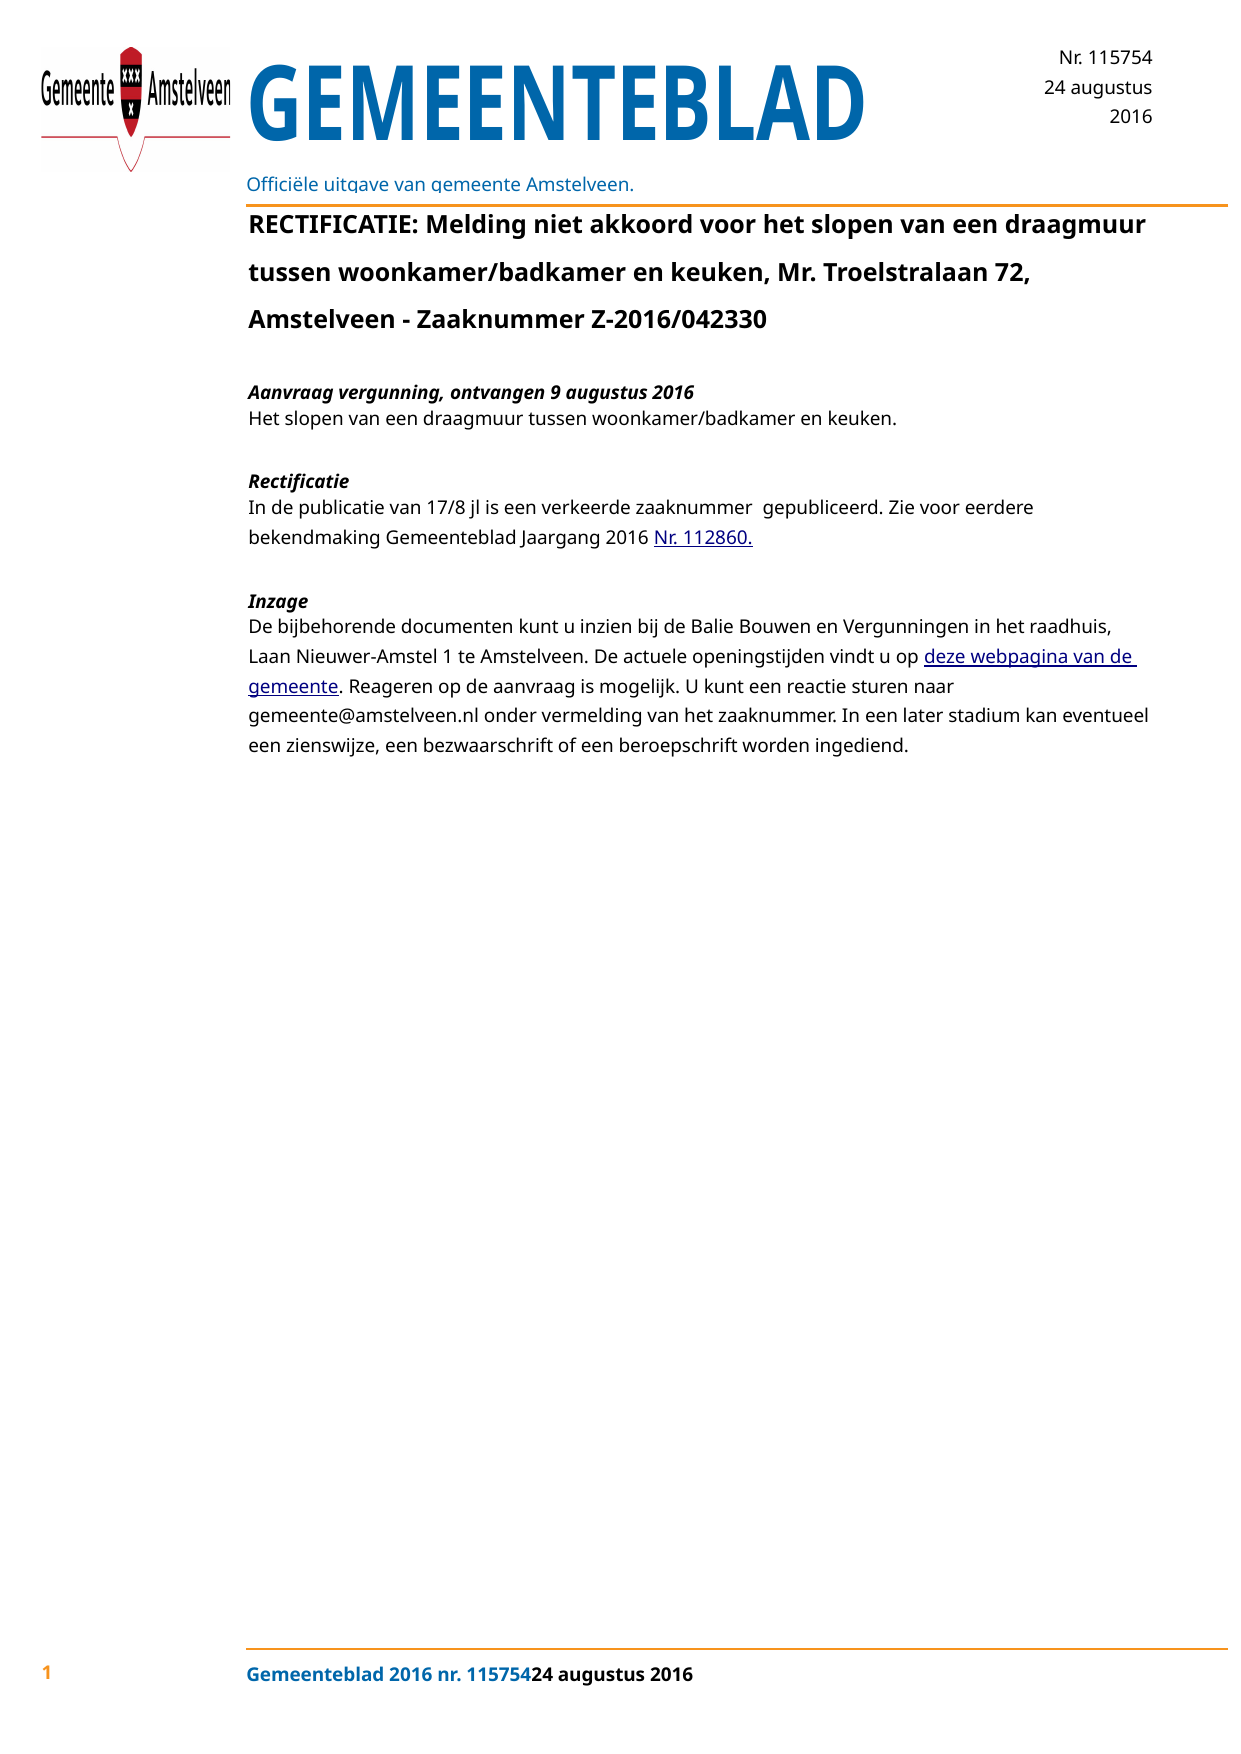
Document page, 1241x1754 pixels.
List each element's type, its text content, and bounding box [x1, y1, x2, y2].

text RECTIFICATIE: Melding niet akkoord voor het slopen van een draagmuur tussen woonkamer/badkamer en keuken, Mr. Troelstralaan 72, Amstelveen - Zaaknummer Z-2016/042330 [248, 207, 1152, 336]
text Aanvraag vergunning, ontvangen 9 augustus 2016 [248, 379, 1152, 405]
text Het slopen van een draagmuur tussen woonkamer/badkamer en keuken. [248, 405, 1152, 431]
text Inzage [248, 588, 1152, 614]
text In de publicatie van 17/8 jl is een verkeerde zaaknummer gepubliceerd. Zie voor eerdere bekendmaking Gemeenteblad Jaargang 2016 Nr. 112860. [248, 494, 1152, 550]
picture [41, 47, 231, 172]
text De bijbehorende documenten kunt u inzien bij de Balie Bouwen en Vergunningen in het raadhuis, Laan Nieuwer-Amstel 1 te Amstelveen. De actuele openingstijden vindt u op deze webpagina van de gemeente. Reageren op de aanvraag is mogelijk. U kunt een reactie sturen naar gemeente@amstelveen.nl onder vermelding van het zaaknummer. In een later stadium kan eventueel een zienswijze, een bezwaarschrift of een beroepschrift worden ingediend. [248, 614, 1152, 758]
text Rectificatie [248, 469, 1152, 494]
